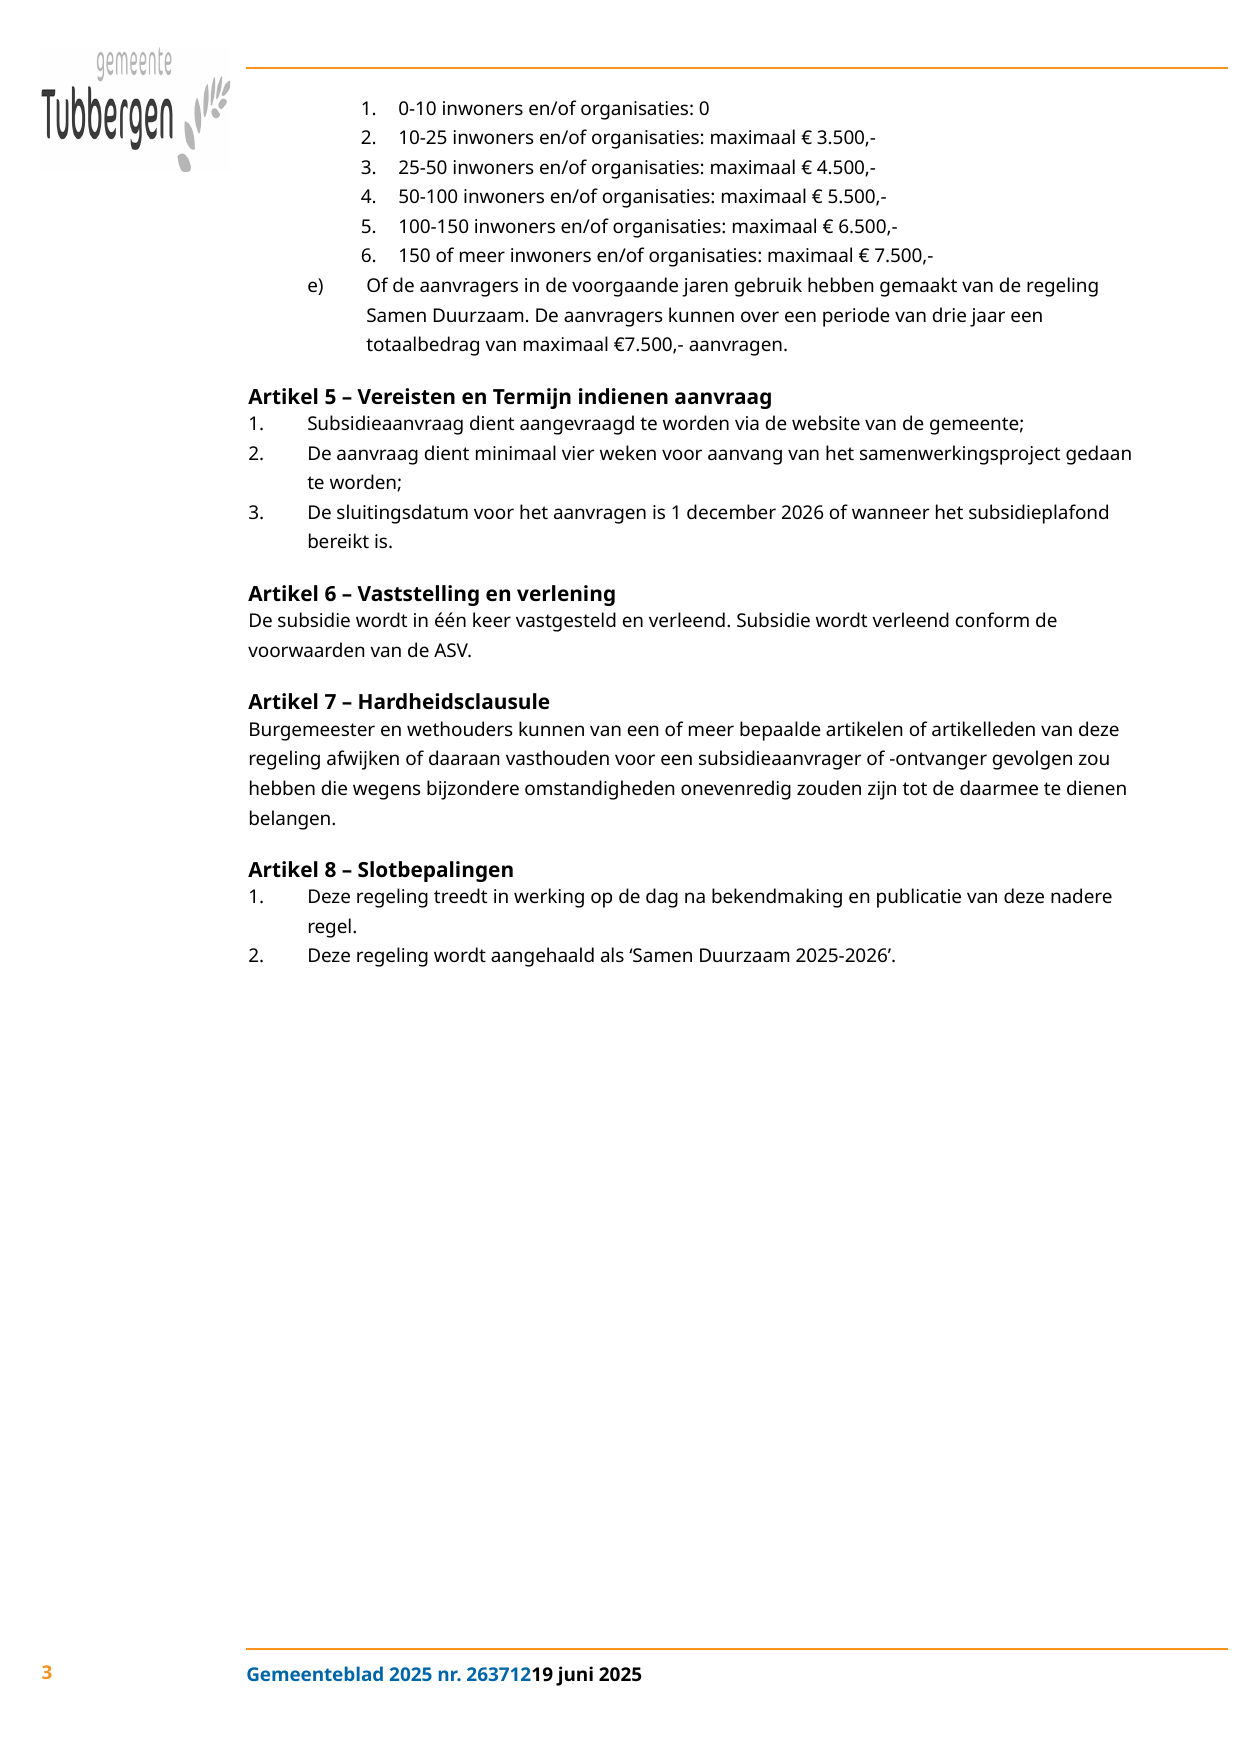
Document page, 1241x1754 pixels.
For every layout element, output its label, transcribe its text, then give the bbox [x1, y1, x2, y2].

text Artikel 6 – Vaststelling en verlening [248, 579, 1152, 607]
text Artikel 5 – Vereisten en Termijn indienen aanvraag [248, 382, 1152, 410]
list Deze regeling wordt aangehaald als ‘Samen Duurzaam 2025-2026’. [248, 943, 1152, 968]
text Burgemeester en wethouders kunnen van een of meer bepaalde artikelen of artikelleden van deze regeling afwijken of daaraan vasthouden voor een subsidieaanvrager of -ontvanger gevolgen zou hebben die wegens bijzondere omstandigheden onevenredig zouden zijn tot de daarmee te dienen belangen. [248, 716, 1152, 830]
list 50-100 inwoners en/of organisaties: maximaal € 5.500,- [361, 183, 1152, 209]
list 150 of meer inwoners en/of organisaties: maximaal € 7.500,- [361, 243, 1152, 268]
list Deze regeling treedt in werking op de dag na bekendmaking en publicatie van deze nadere regel. [248, 883, 1152, 939]
text Artikel 8 – Slotbepalingen [248, 855, 1152, 883]
list De aanvraag dient minimaal vier weken voor aanvang van het samenwerkingsproject gedaan te worden; [248, 440, 1152, 495]
picture [41, 47, 231, 172]
list De sluitingsdatum voor het aanvragen is 1 december 2026 of wanneer het subsidieplafond bereikt is. [248, 499, 1152, 554]
text Artikel 7 – Hardheidsclausule [248, 687, 1152, 716]
list Subsidieaanvraag dient aangevraagd te worden via de website van de gemeente; [248, 410, 1152, 436]
list 25-50 inwoners en/of organisaties: maximaal € 4.500,- [361, 154, 1152, 180]
list 0-10 inwoners en/of organisaties: 0 [361, 95, 1152, 121]
list Of de aanvragers in de voorgaande jaren gebruik hebben gemaakt van de regeling Samen Duurzaam. De aanvragers kunnen over een periode van drie jaar een totaalbedrag van maximaal €7.500,- aanvragen. [307, 272, 1152, 357]
list 100-150 inwoners en/of organisaties: maximaal € 6.500,- [361, 213, 1152, 239]
text De subsidie wordt in één keer vastgesteld en verleend. Subsidie wordt verleend conform de voorwaarden van de ASV. [248, 607, 1152, 663]
list 10-25 inwoners en/of organisaties: maximaal € 3.500,- [361, 124, 1152, 150]
